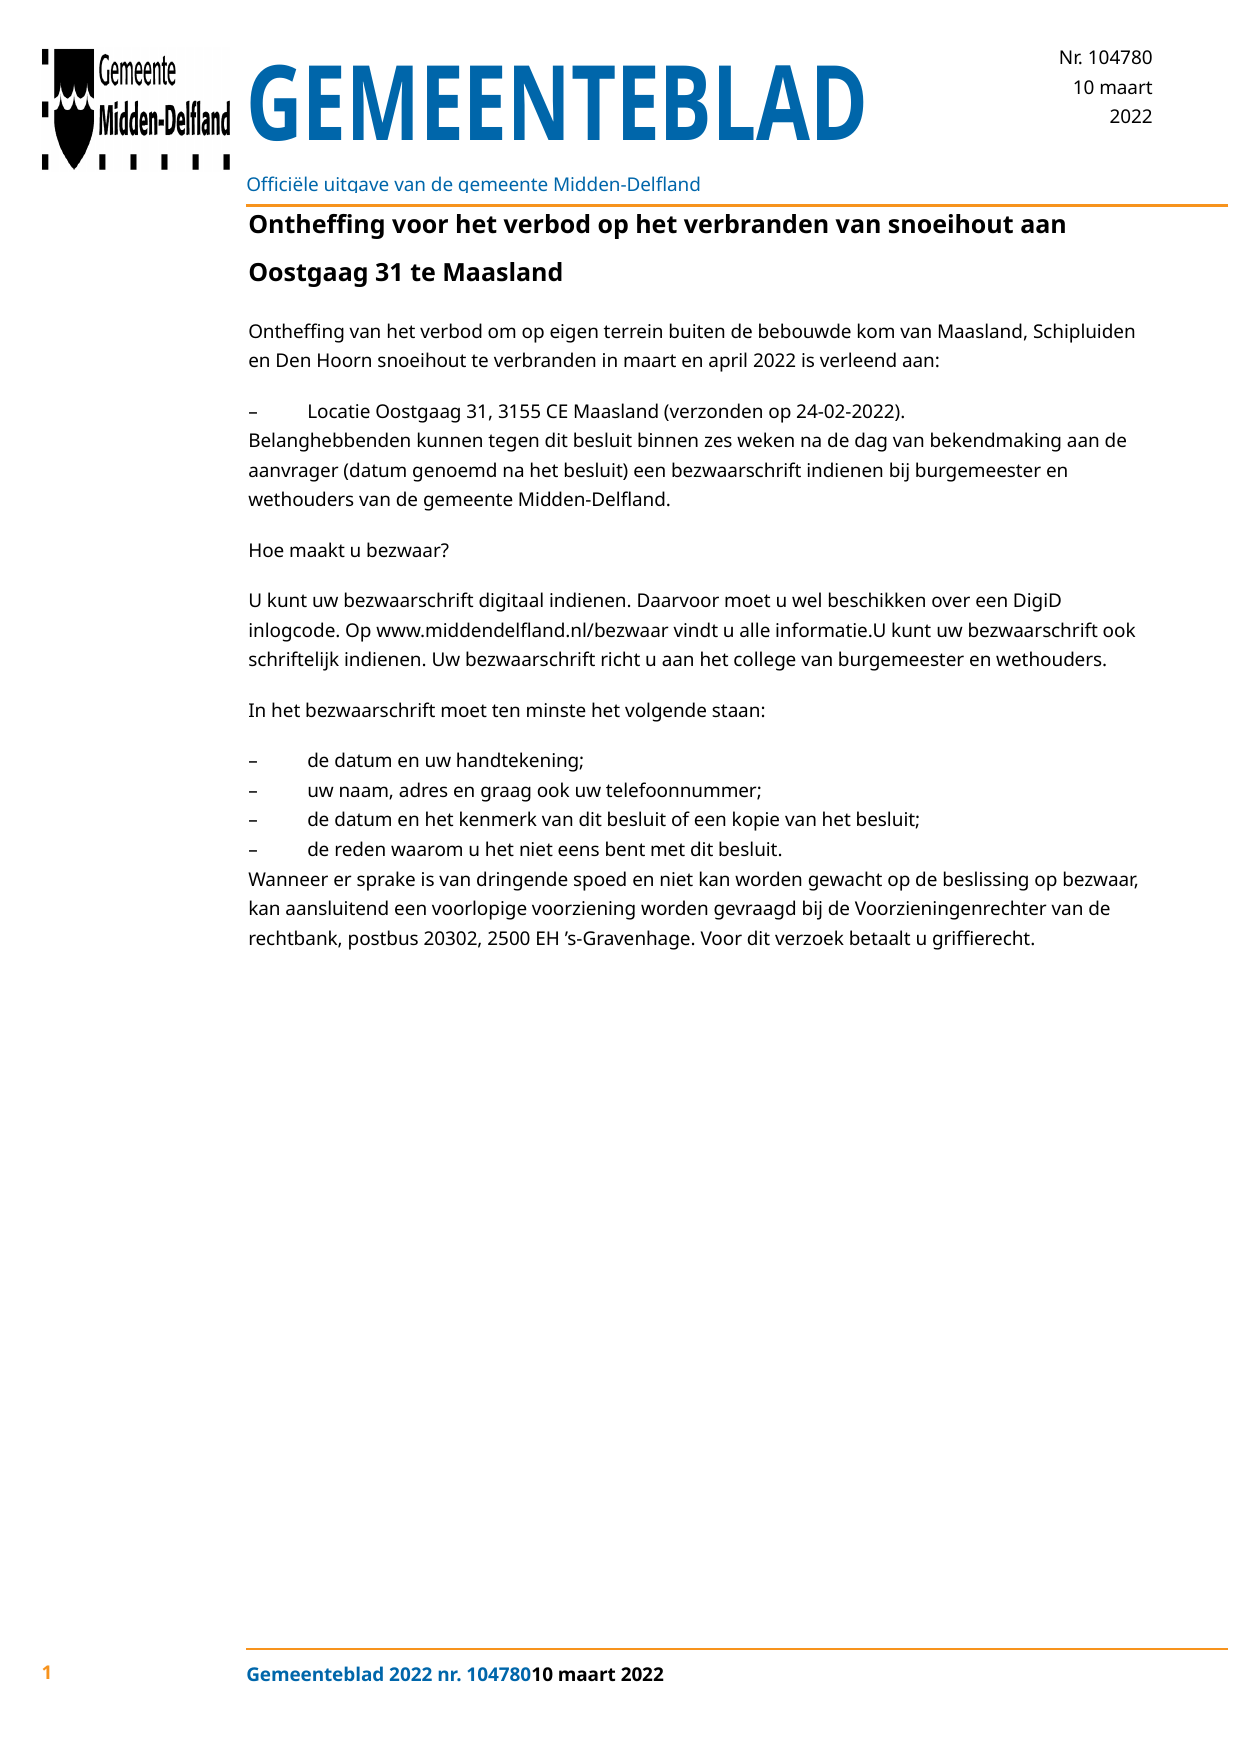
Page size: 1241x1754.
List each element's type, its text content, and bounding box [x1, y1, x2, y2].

text In het bezwaarschrift moet ten minste het volgende staan: [248, 697, 1152, 723]
text Belanghebbenden kunnen tegen dit besluit binnen zes weken na de dag van bekendmaking aan de aanvrager (datum genoemd na het besluit) een bezwaarschrift indienen bij burgemeester en wethouders van de gemeente Midden-Delfland. [248, 427, 1152, 512]
list Locatie Oostgaag 31, 3155 CE Maasland (verzonden op 24-02-2022). [248, 398, 1152, 424]
picture [41, 47, 231, 172]
list de reden waarom u het niet eens bent met dit besluit. [248, 836, 1152, 862]
text U kunt uw bezwaarschrift digitaal indienen. Daarvoor moet u wel beschikken over een DigiD inlogcode. Op www.middendelfland.nl/bezwaar vindt u alle informatie.U kunt uw bezwaarschrift ook schriftelijk indienen. Uw bezwaarschrift richt u aan het college van burgemeester en wethouders. [248, 587, 1152, 672]
list uw naam, adres en graag ook uw telefoonnummer; [248, 777, 1152, 803]
text Hoe maakt u bezwaar? [248, 537, 1152, 563]
list de datum en uw handtekening; [248, 747, 1152, 773]
text Ontheffing van het verbod om op eigen terrein buiten de bebouwde kom van Maasland, Schipluiden en Den Hoorn snoeihout te verbranden in maart en april 2022 is verleend aan: [248, 318, 1152, 373]
list de datum en het kenmerk van dit besluit of een kopie van het besluit; [248, 807, 1152, 832]
text Ontheffing voor het verbod op het verbranden van snoeihout aan Oostgaag 31 te Maasland [248, 207, 1152, 288]
text ​Wanneer er sprake is van dringende spoed en niet kan worden gewacht op de beslissing op bezwaar, kan aansluitend een voorlopige voorziening worden gevraagd bij de Voorzieningenrechter van de rechtbank, postbus 20302, 2500 EH ’s-Gravenhage. Voor dit verzoek betaalt u griffierecht. [248, 866, 1152, 951]
